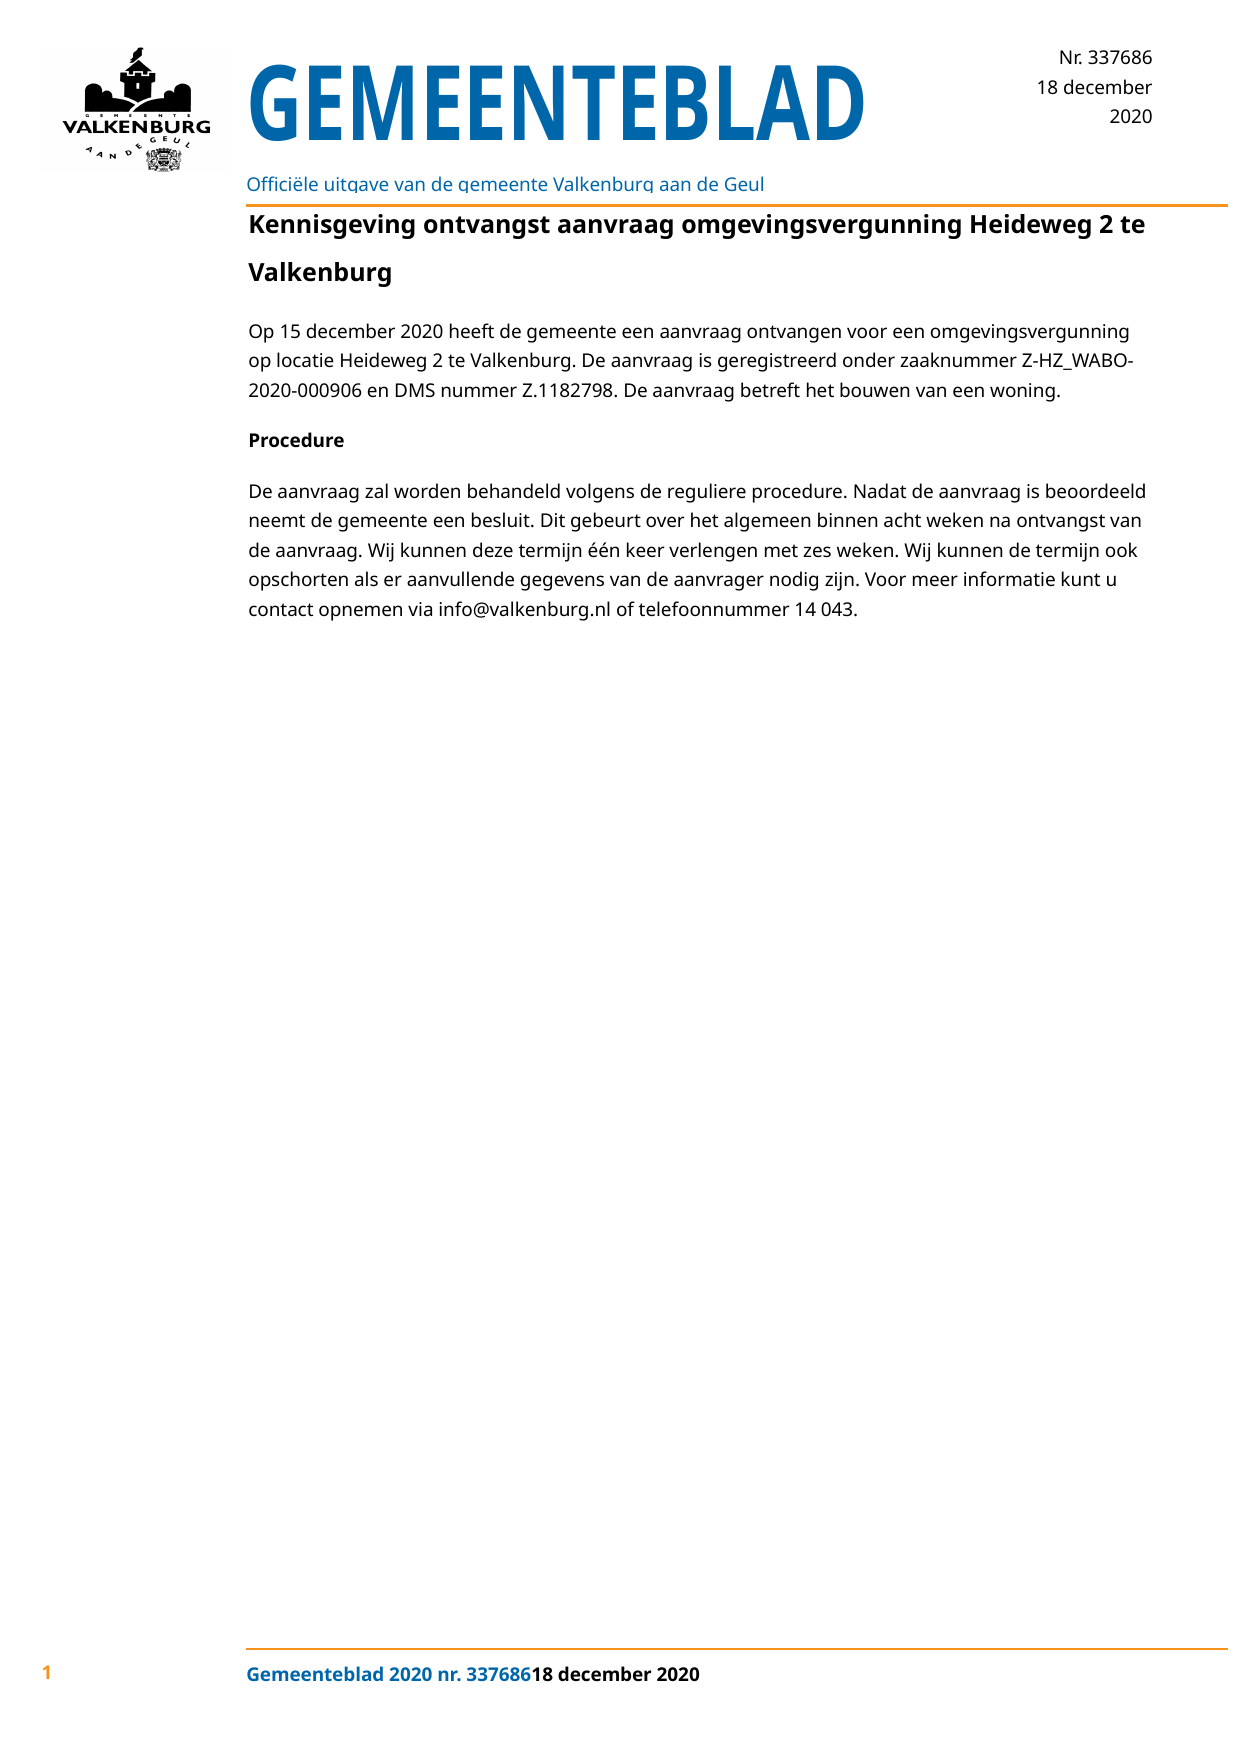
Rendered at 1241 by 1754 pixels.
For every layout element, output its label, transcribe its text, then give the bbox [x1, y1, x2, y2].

picture [41, 47, 231, 172]
text Procedure [248, 427, 1152, 453]
text Kennisgeving ontvangst aanvraag omgevingsvergunning Heideweg 2 te Valkenburg [248, 207, 1152, 288]
text Op 15 december 2020 heeft de gemeente een aanvraag ontvangen voor een omgevingsvergunning op locatie Heideweg 2 te Valkenburg. De aanvraag is geregistreerd onder zaaknummer Z-HZ_WABO-2020-000906 en DMS nummer Z.1182798. De aanvraag betreft het bouwen van een woning. [248, 318, 1152, 403]
text De aanvraag zal worden behandeld volgens de reguliere procedure. Nadat de aanvraag is beoordeeld neemt de gemeente een besluit. Dit gebeurt over het algemeen binnen acht weken na ontvangst van de aanvraag. Wij kunnen deze termijn één keer verlengen met zes weken. Wij kunnen de termijn ook opschorten als er aanvullende gegevens van de aanvrager nodig zijn. Voor meer informatie kunt u contact opnemen via info@valkenburg.nl of telefoonnummer 14 043. [248, 478, 1152, 622]
